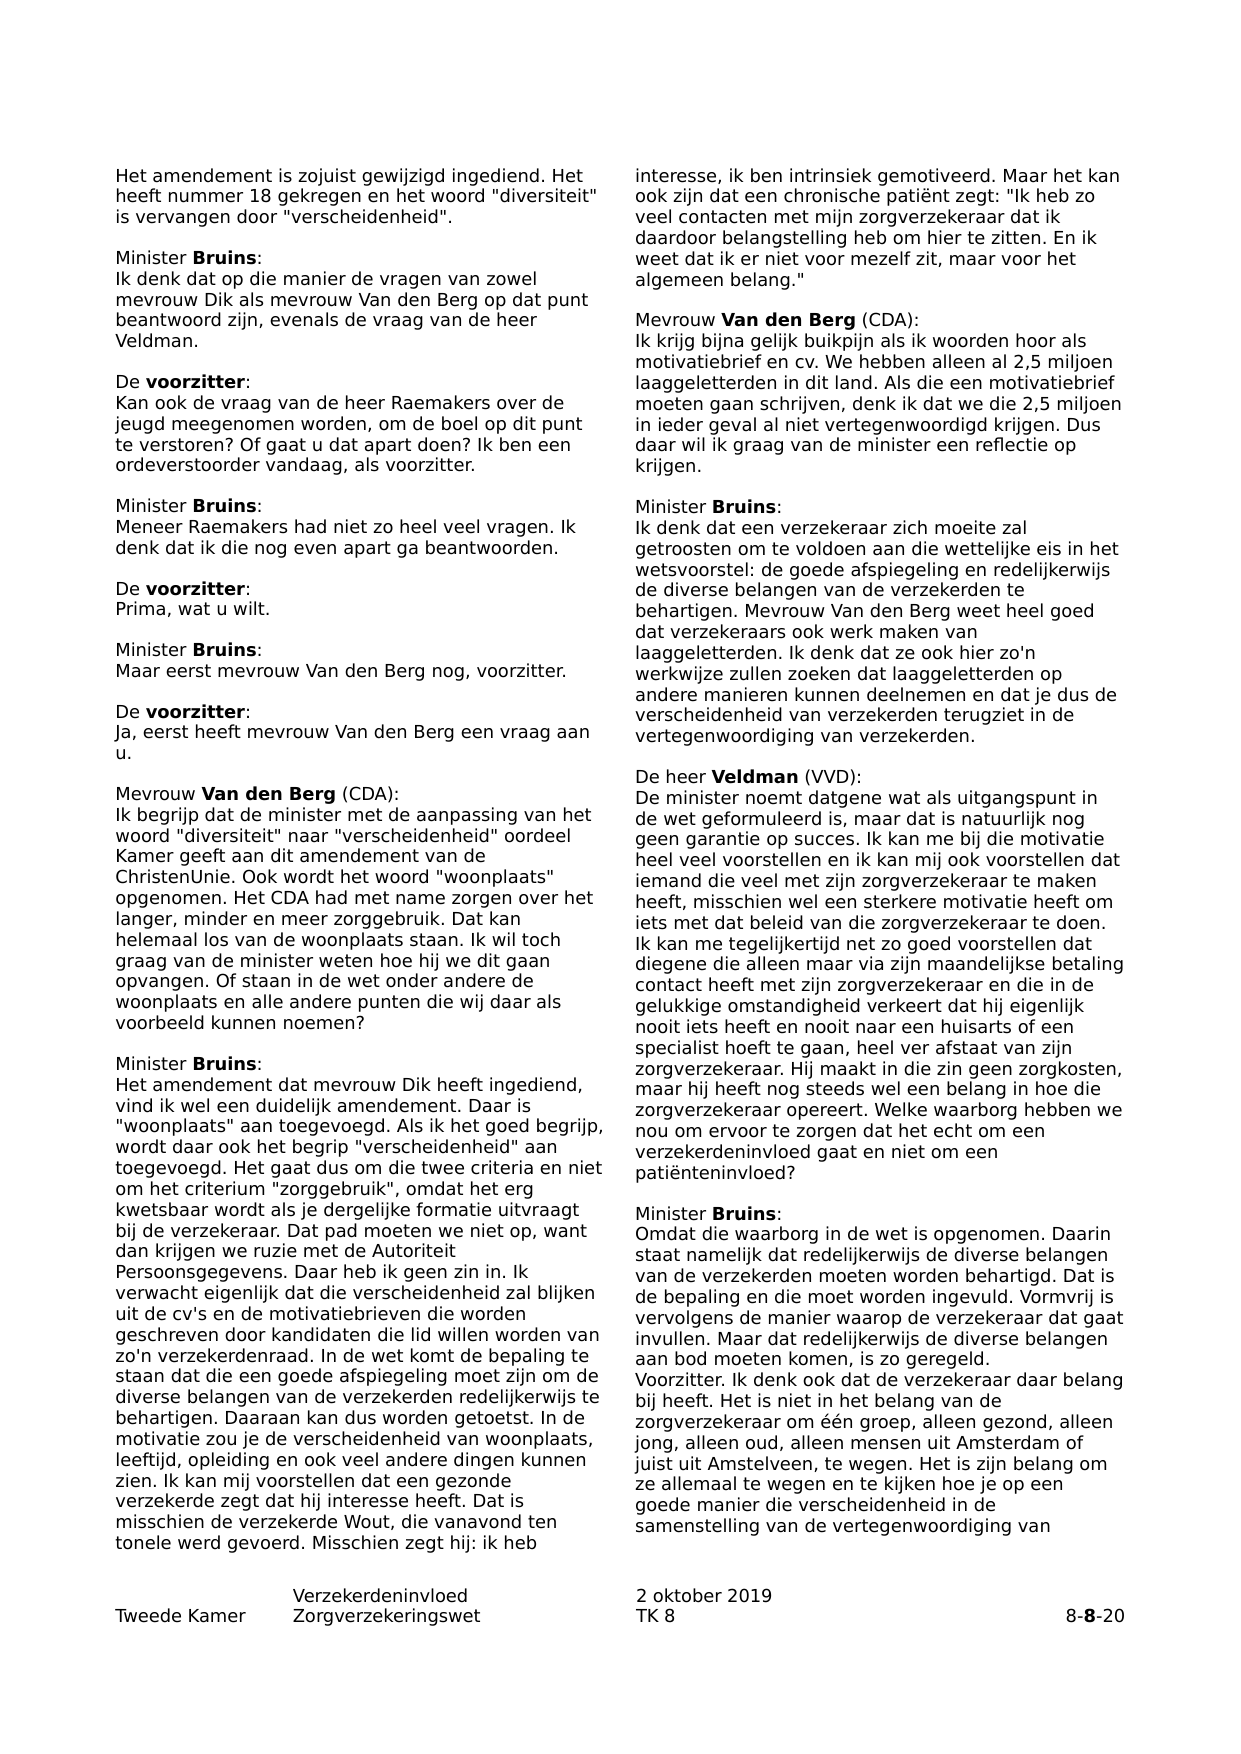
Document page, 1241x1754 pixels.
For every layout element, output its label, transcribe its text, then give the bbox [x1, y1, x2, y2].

text Meneer Raemakers had niet zo heel veel vragen. Ik denk dat ik die nog even apart ga beantwoorden. [115, 517, 605, 558]
text Het amendement dat mevrouw Dik heeft ingediend, vind ik wel een duidelijk amendement. Daar is "woonplaats" aan toegevoegd. Als ik het goed begrijp, wordt daar ook het begrip "verscheidenheid" aan toegevoegd. Het gaat dus om die twee criteria en niet om het criterium "zorggebruik", omdat het erg kwetsbaar wordt als je dergelijke formatie uitvraagt bij de verzekeraar. Dat pad moeten we niet op, want dan krijgen we ruzie met de Autoriteit Persoonsgegevens. Daar heb ik geen zin in. Ik verwacht eigenlijk dat die verscheidenheid zal blijken uit de cv's en de motivatiebrieven die worden geschreven door kandidaten die lid willen worden van zo'n verzekerdenraad. In de wet komt de bepaling te staan dat die een goede afspiegeling moet zijn om de diverse belangen van de verzekerden redelijkerwijs te behartigen. Daaraan kan dus worden getoetst. In de motivatie zou je de verscheidenheid van woonplaats, leeftijd, opleiding en ook veel andere dingen kunnen zien. Ik kan mij voorstellen dat een gezonde verzekerde zegt dat hij interesse heeft. Dat is misschien de verzekerde Wout, die vanavond ten tonele werd gevoerd. Misschien zegt hij: ik heb [115, 1074, 605, 1554]
text Kan ook de vraag van de heer Raemakers over de jeugd meegenomen worden, om de boel op dit punt te verstoren? Of gaat u dat apart doen? Ik ben een ordeverstoorder vandaag, als voorzitter. [115, 393, 605, 476]
text De heer Veldman (VVD): [635, 767, 1125, 787]
text Minister Bruins: [115, 496, 605, 517]
text Mevrouw Van den Berg (CDA): [115, 784, 605, 804]
text Het amendement is zojuist gewijzigd ingediend. Het heeft nummer 18 gekregen en het woord "diversiteit" is vervangen door "verscheidenheid". [115, 165, 605, 228]
text Omdat die waarborg in de wet is opgenomen. Daarin staat namelijk dat redelijkerwijs de diverse belangen van de verzekerden moeten worden behartigd. Dat is de bepaling en die moet worden ingevuld. Vormvrij is vervolgens de manier waarop de verzekeraar dat gaat invullen. Maar dat redelijkerwijs de diverse belangen aan bod moeten komen, is zo geregeld. [635, 1224, 1125, 1370]
text Maar eerst mevrouw Van den Berg nog, voorzitter. [115, 661, 605, 681]
text Ik denk dat op die manier de vragen van zowel mevrouw Dik als mevrouw Van den Berg op dat punt beantwoord zijn, evenals de vraag van de heer Veldman. [115, 268, 605, 352]
text Ik begrijp dat de minister met de aanpassing van het woord "diversiteit" naar "verscheidenheid" oordeel Kamer geeft aan dit amendement van de ChristenUnie. Ook wordt het woord "woonplaats" opgenomen. Het CDA had met name zorgen over het langer, minder en meer zorggebruik. Dat kan helemaal los van de woonplaats staan. Ik wil toch graag van de minister weten hoe hij we dit gaan opvangen. Of staan in de wet onder andere de woonplaats en alle andere punten die wij daar als voorbeeld kunnen noemen? [115, 804, 605, 1034]
text interesse, ik ben intrinsiek gemotiveerd. Maar het kan ook zijn dat een chronische patiënt zegt: "Ik heb zo veel contacten met mijn zorgverzekeraar dat ik daardoor belangstelling heb om hier te zitten. En ik weet dat ik er niet voor mezelf zit, maar voor het algemeen belang." [635, 165, 1125, 290]
text Ik denk dat een verzekeraar zich moeite zal getroosten om te voldoen aan die wettelijke eis in het wetsvoorstel: de goede afspiegeling en redelijkerwijs de diverse belangen van de verzekerden te behartigen. Mevrouw Van den Berg weet heel goed dat verzekeraars ook werk maken van laaggeletterden. Ik denk dat ze ook hier zo'n werkwijze zullen zoeken dat laaggeletterden op andere manieren kunnen deelnemen en dat je dus de verscheidenheid van verzekerden terugziet in de vertegenwoordiging van verzekerden. [635, 518, 1125, 747]
text De voorzitter: [115, 372, 605, 393]
text De minister noemt datgene wat als uitgangspunt in de wet geformuleerd is, maar dat is natuurlijk nog geen garantie op succes. Ik kan me bij die motivatie heel veel voorstellen en ik kan mij ook voorstellen dat iemand die veel met zijn zorgverzekeraar te maken heeft, misschien wel een sterkere motivatie heeft om iets met dat beleid van die zorgverzekeraar te doen. Ik kan me tegelijkertijd net zo goed voorstellen dat diegene die alleen maar via zijn maandelijkse betaling contact heeft met zijn zorgverzekeraar en die in de gelukkige omstandigheid verkeert dat hij eigenlijk nooit iets heeft en nooit naar een huisarts of een specialist hoeft te gaan, heel ver afstaat van zijn zorgverzekeraar. Hij maakt in die zin geen zorgkosten, maar hij heeft nog steeds wel een belang in hoe die zorgverzekeraar opereert. Welke waarborg hebben we nou om ervoor te zorgen dat het echt om een verzekerdeninvloed gaat en niet om een patiënteninvloed? [635, 787, 1125, 1183]
text Mevrouw Van den Berg (CDA): [635, 310, 1125, 331]
text De voorzitter: [115, 701, 605, 722]
text De voorzitter: [115, 578, 605, 599]
text Ik krijg bijna gelijk buikpijn als ik woorden hoor als motivatiebrief en cv. We hebben alleen al 2,5 miljoen laaggeletterden in dit land. Als die een motivatiebrief moeten gaan schrijven, denk ik dat we die 2,5 miljoen in ieder geval al niet vertegenwoordigd krijgen. Dus daar wil ik graag van de minister een reflectie op krijgen. [635, 331, 1125, 477]
text Ja, eerst heeft mevrouw Van den Berg een vraag aan u. [115, 722, 605, 764]
text Minister Bruins: [115, 1054, 605, 1074]
text Minister Bruins: [635, 1203, 1125, 1224]
text Minister Bruins: [635, 497, 1125, 518]
text Minister Bruins: [115, 248, 605, 268]
text Voorzitter. Ik denk ook dat de verzekeraar daar belang bij heeft. Het is niet in het belang van de zorgverzekeraar om één groep, alleen gezond, alleen jong, alleen oud, alleen mensen uit Amsterdam of juist uit Amstelveen, te wegen. Het is zijn belang om ze allemaal te wegen en te kijken hoe je op een goede manier die verscheidenheid in de samenstelling van de vertegenwoordiging van [635, 1370, 1125, 1537]
text Prima, wat u wilt. [115, 599, 605, 620]
text Minister Bruins: [115, 640, 605, 661]
